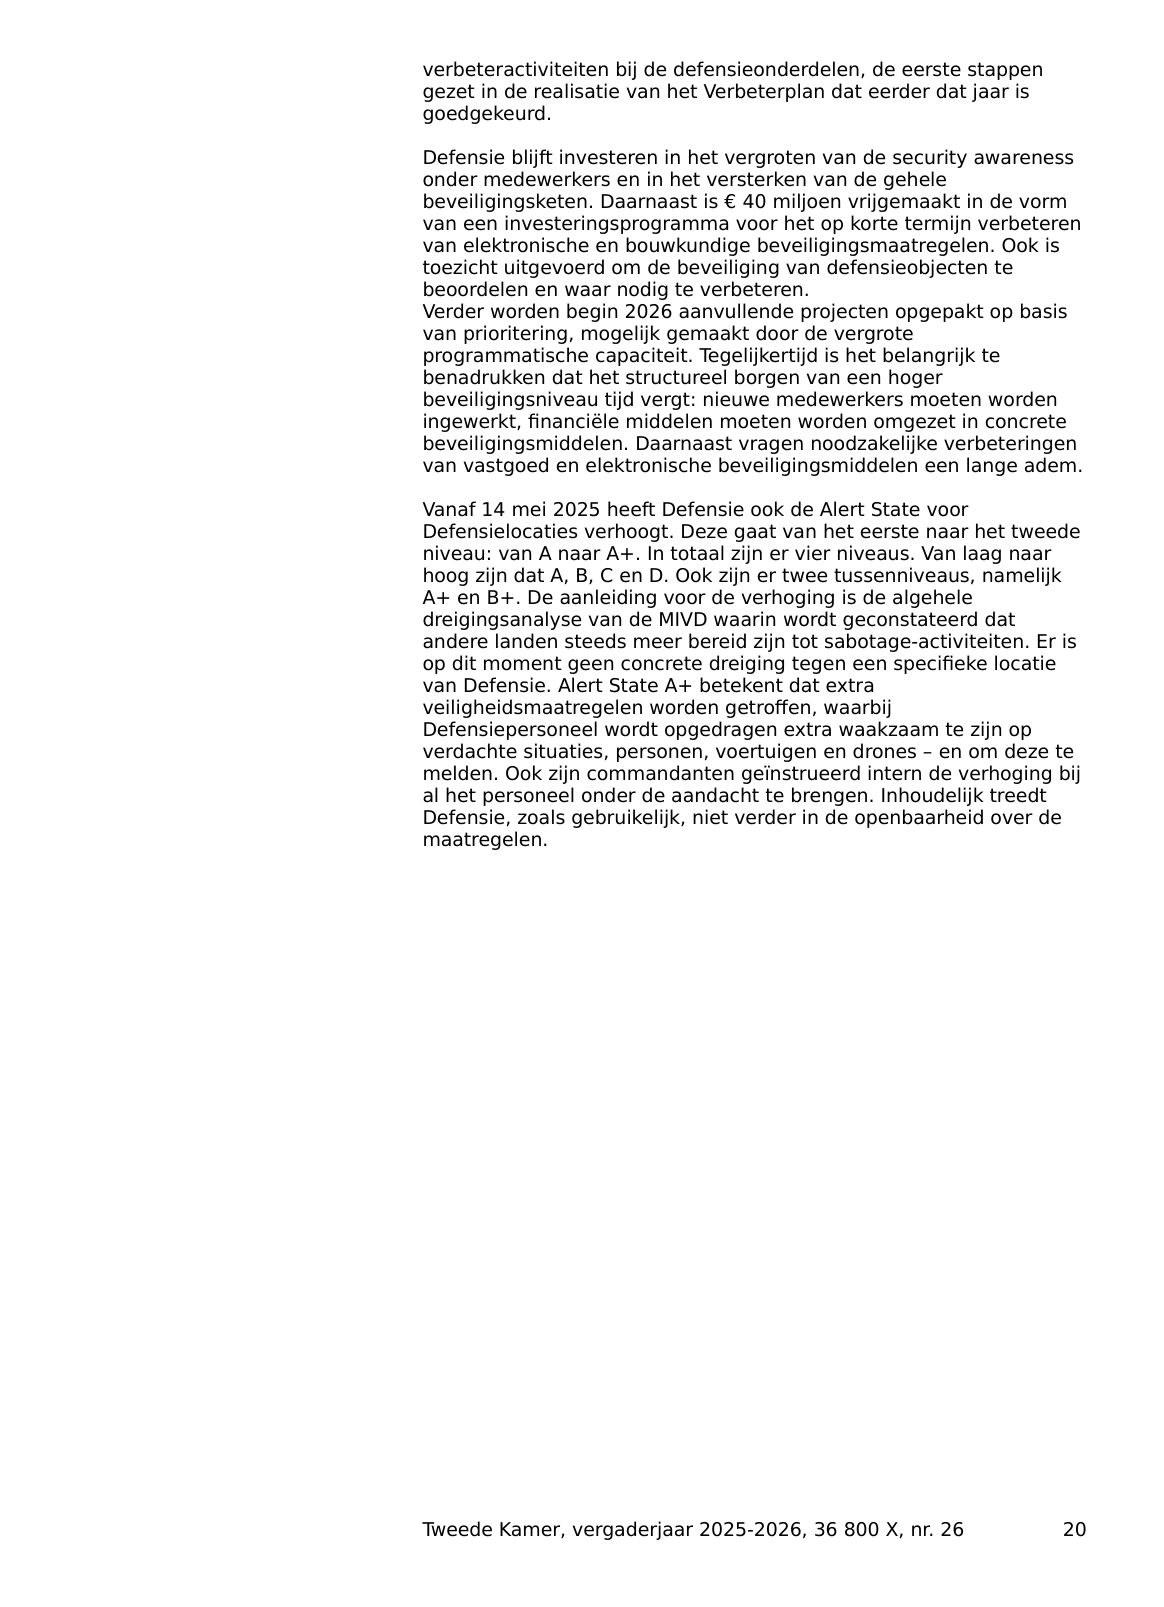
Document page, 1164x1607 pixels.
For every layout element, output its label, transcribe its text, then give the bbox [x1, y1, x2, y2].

text Vanaf 14 mei 2025 heeft Defensie ook de Alert State voor Defensielocaties verhoogt. Deze gaat van het eerste naar het tweede niveau: van A naar A+. In totaal zijn er vier niveaus. Van laag naar hoog zijn dat A, B, C en D. Ook zijn er twee tussenniveaus, namelijk A+ en B+. De aanleiding voor de verhoging is de algehele dreigingsanalyse van de MIVD waarin wordt geconstateerd dat andere landen steeds meer bereid zijn tot sabotage-activiteiten. Er is op dit moment geen concrete dreiging tegen een specifieke locatie van Defensie. Alert State A+ betekent dat extra veiligheidsmaatregelen worden getroffen, waarbij [422, 499, 1087, 719]
text Verder worden begin 2026 aanvullende projecten opgepakt op basis van prioritering, mogelijk gemaakt door de vergrote programmatische capaciteit. Tegelijkertijd is het belangrijk te benadrukken dat het structureel borgen van een hoger beveiligingsniveau tijd vergt: nieuwe medewerkers moeten worden ingewerkt, financiële middelen moeten worden omgezet in concrete beveiligingsmiddelen. Daarnaast vragen noodzakelijke verbeteringen van vastgoed en elektronische beveiligingsmiddelen een lange adem. [422, 301, 1087, 477]
text Defensiepersoneel wordt opgedragen extra waakzaam te zijn op verdachte situaties, personen, voertuigen en drones – en om deze te melden. Ook zijn commandanten geïnstrueerd intern de verhoging bij al het personeel onder de aandacht te brengen. Inhoudelijk treedt Defensie, zoals gebruikelijk, niet verder in de openbaarheid over de maatregelen. [422, 719, 1087, 851]
text verbeteractiviteiten bij de defensieonderdelen, de eerste stappen gezet in de realisatie van het Verbeterplan dat eerder dat jaar is goedgekeurd. [422, 59, 1087, 125]
text Defensie blijft investeren in het vergroten van de security awareness onder medewerkers en in het versterken van de gehele beveiligingsketen. Daarnaast is € 40 miljoen vrijgemaakt in de vorm van een investeringsprogramma voor het op korte termijn verbeteren van elektronische en bouwkundige beveiligingsmaatregelen. Ook is toezicht uitgevoerd om de beveiliging van defensieobjecten te beoordelen en waar nodig te verbeteren. [422, 147, 1087, 301]
